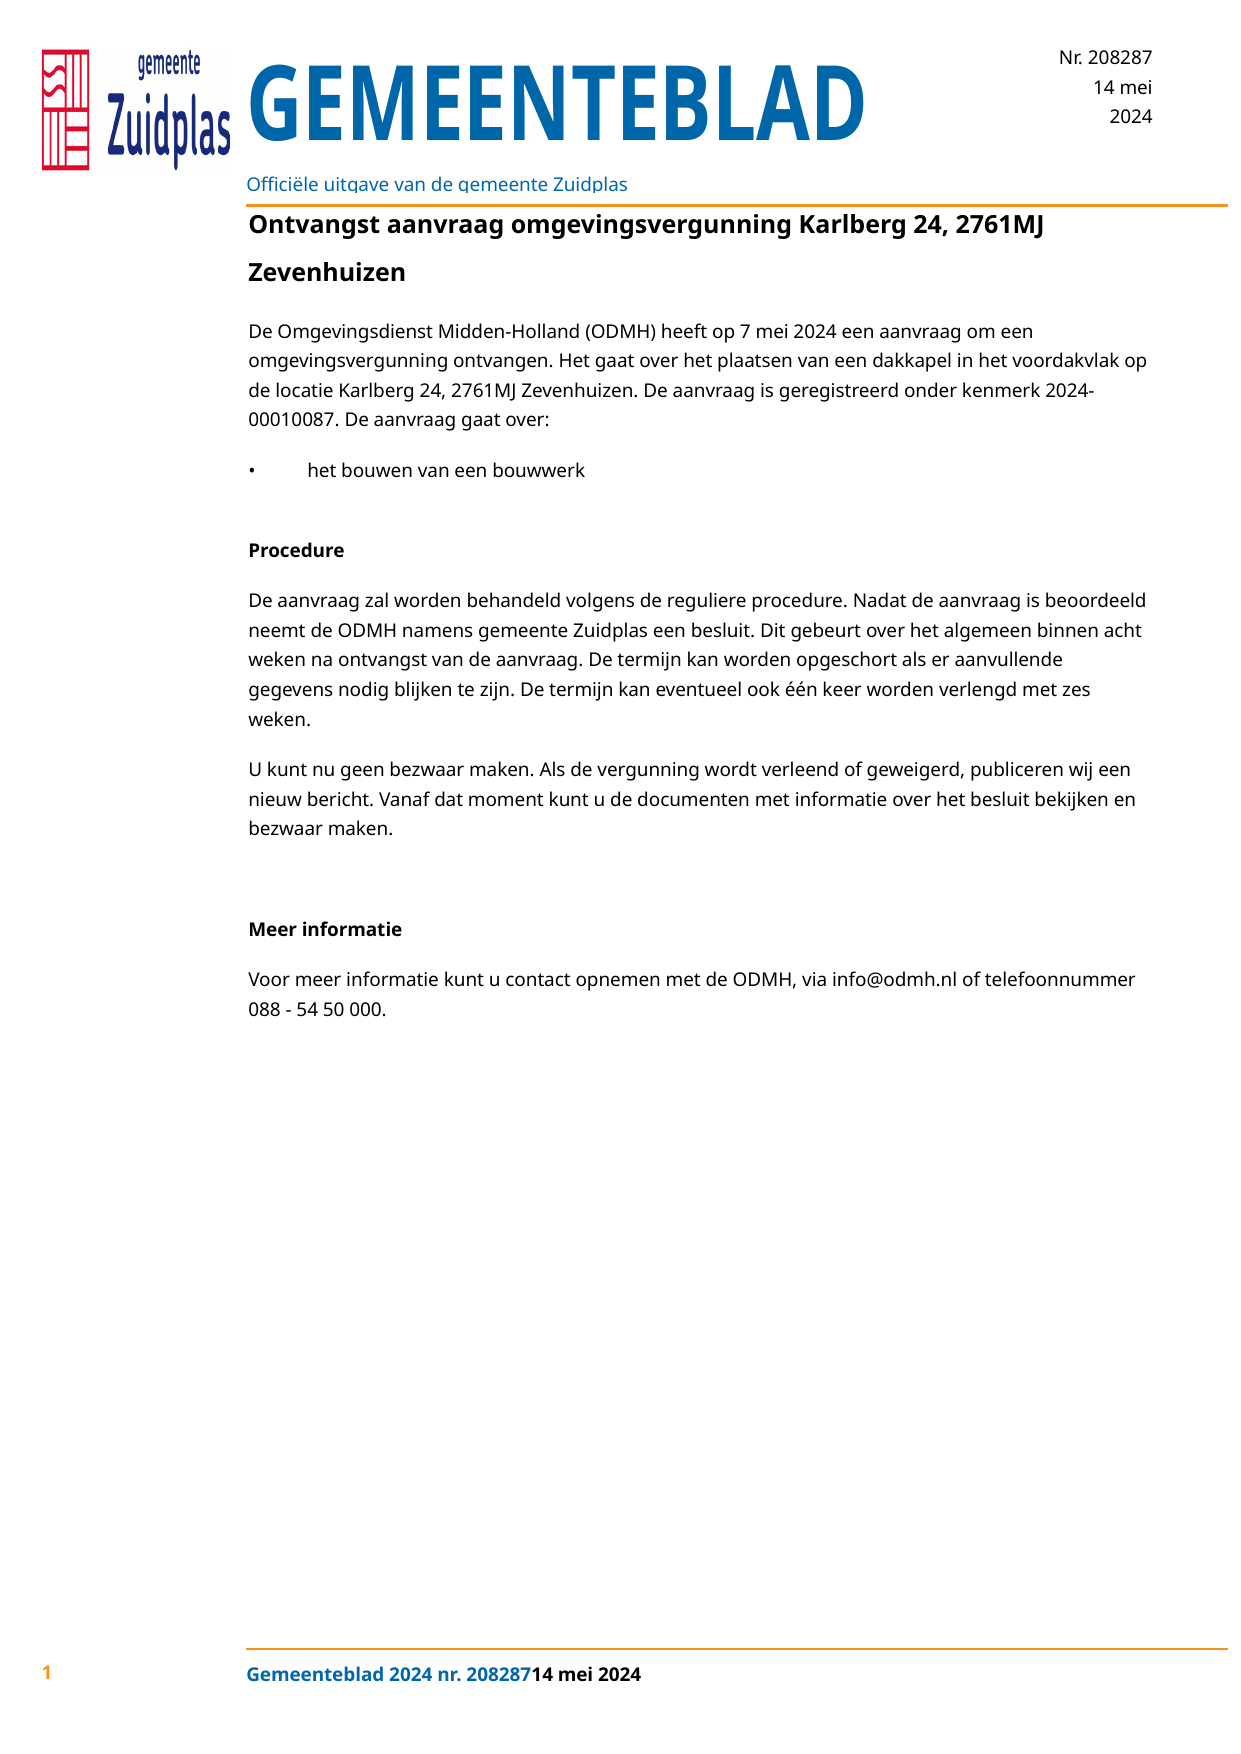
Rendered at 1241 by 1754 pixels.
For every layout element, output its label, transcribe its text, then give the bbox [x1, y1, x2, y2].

picture [41, 47, 231, 172]
text De aanvraag zal worden behandeld volgens de reguliere procedure. Nadat de aanvraag is beoordeeld neemt de ODMH namens gemeente Zuidplas een besluit. Dit gebeurt over het algemeen binnen acht weken na ontvangst van de aanvraag. De termijn kan worden opgeschort als er aanvullende gegevens nodig blijken te zijn. De termijn kan eventueel ook één keer worden verlengd met zes weken. [248, 587, 1152, 732]
text Voor meer informatie kunt u contact opnemen met de ODMH, via info@odmh.nl of telefoonnummer 088 - 54 50 000. [248, 967, 1152, 1022]
text Procedure [248, 537, 1152, 563]
text De Omgevingsdienst Midden-Holland (ODMH) heeft op 7 mei 2024 een aanvraag om een omgevingsvergunning ontvangen. Het gaat over het plaatsen van een dakkapel in het voordakvlak op de locatie Karlberg 24, 2761MJ Zevenhuizen. De aanvraag is geregistreerd onder kenmerk 2024-00010087. De aanvraag gaat over: [248, 318, 1152, 432]
text Meer informatie [248, 916, 1152, 942]
text U kunt nu geen bezwaar maken. Als de vergunning wordt verleend of geweigerd, publiceren wij een nieuw bericht. Vanaf dat moment kunt u de documenten met informatie over het besluit bekijken en bezwaar maken. [248, 756, 1152, 841]
list het bouwen van een bouwwerk [248, 457, 1152, 483]
text Ontvangst aanvraag omgevingsvergunning Karlberg 24, 2761MJ Zevenhuizen [248, 207, 1152, 288]
